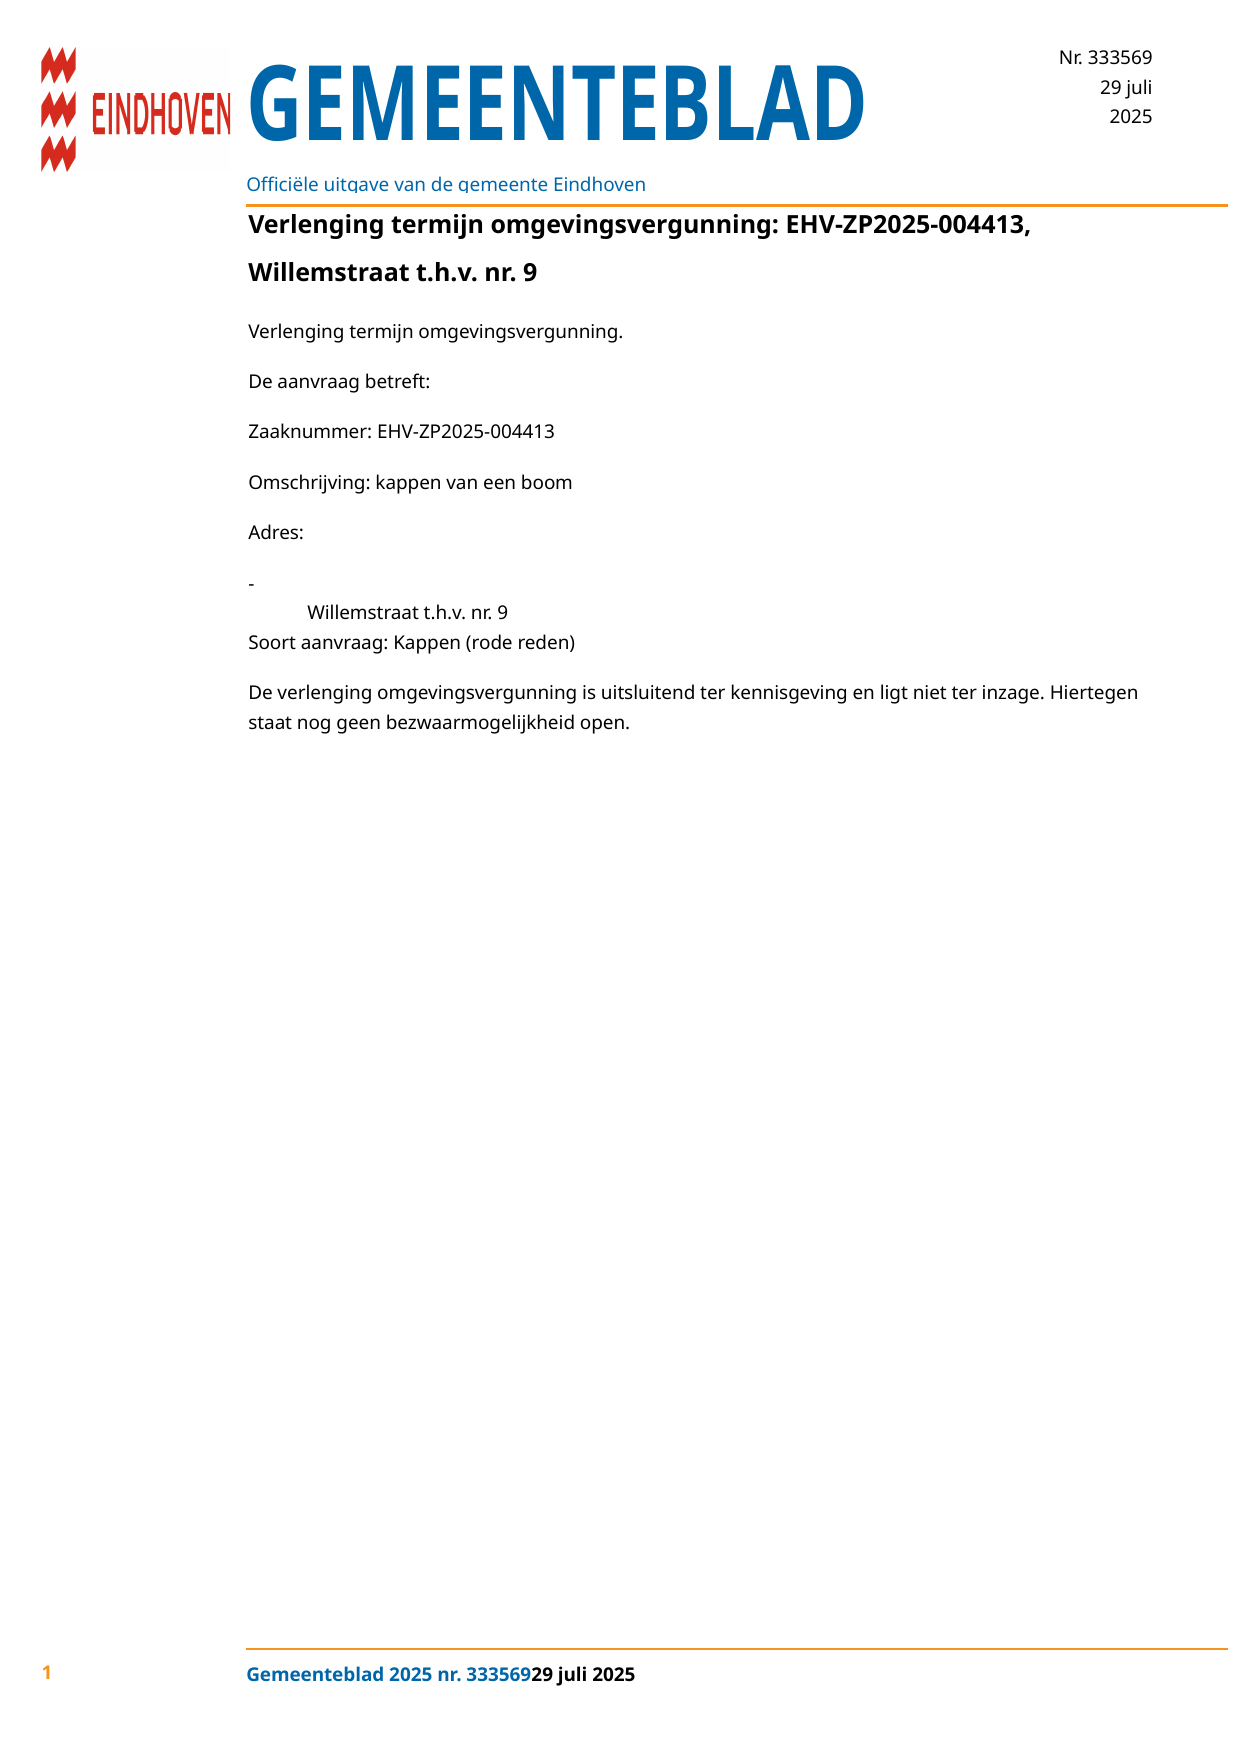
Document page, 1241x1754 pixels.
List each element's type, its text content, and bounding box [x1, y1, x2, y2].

text Verlenging termijn omgevingsvergunning. [248, 318, 1152, 344]
text De aanvraag betreft: [248, 368, 1152, 394]
picture [41, 47, 231, 172]
text Zaaknummer: EHV-ZP2025-004413 [248, 419, 1152, 444]
text Verlenging termijn omgevingsvergunning: EHV-ZP2025-004413, Willemstraat t.h.v. nr. 9 [248, 207, 1152, 288]
text Adres: [248, 519, 1152, 545]
text De verlenging omgevingsvergunning is uitsluitend ter kennisgeving en ligt niet ter inzage. Hiertegen staat nog geen bezwaarmogelijkheid open. [248, 679, 1152, 735]
text Omschrijving: kappen van een boom [248, 469, 1152, 495]
text Soort aanvraag: Kappen (rode reden) [248, 629, 1152, 655]
list Willemstraat t.h.v. nr. 9 [248, 599, 1152, 625]
